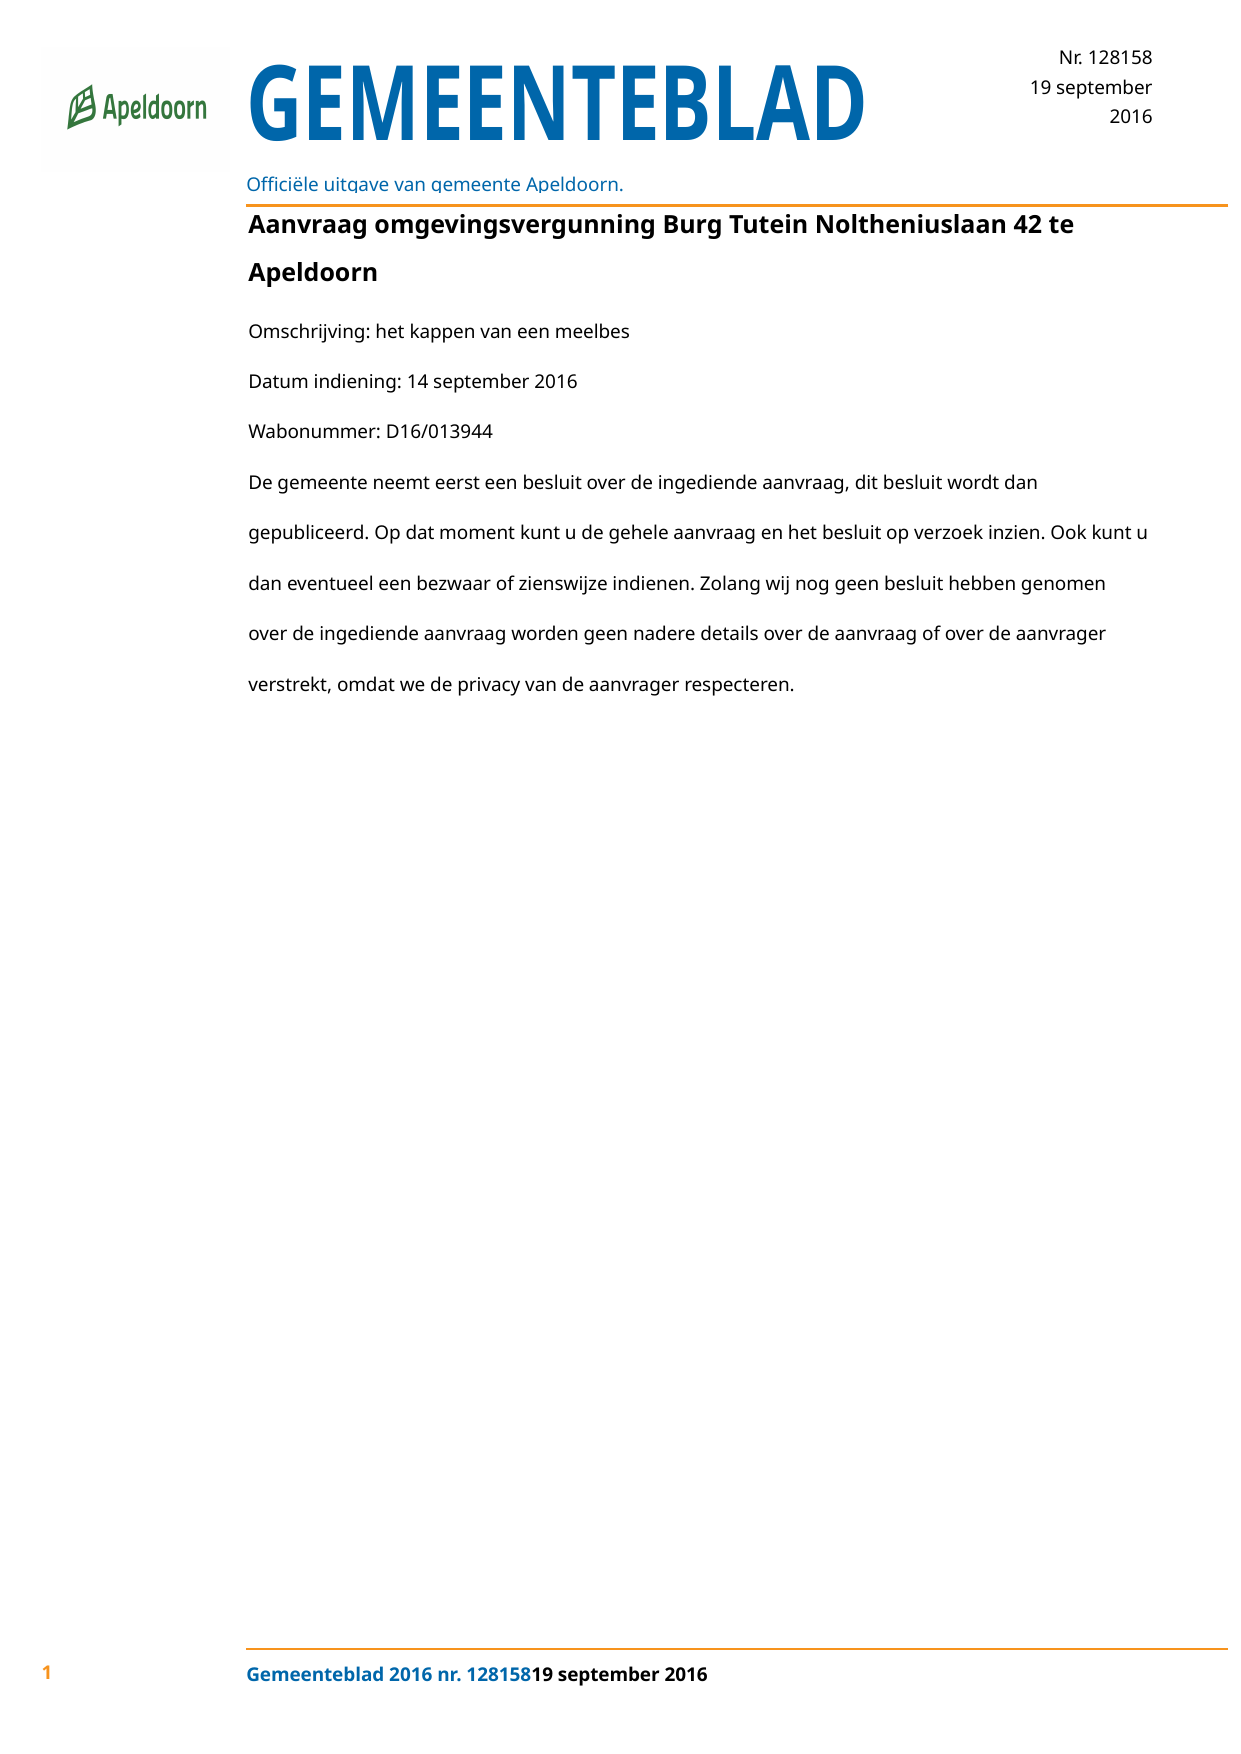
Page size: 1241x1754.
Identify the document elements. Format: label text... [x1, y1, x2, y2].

text verstrekt, omdat we de privacy van de aanvrager respecteren. [248, 671, 1152, 697]
text Aanvraag omgevingsvergunning Burg Tutein Noltheniuslaan 42 te Apeldoorn [248, 207, 1152, 288]
text De gemeente neemt eerst een besluit over de ingediende aanvraag, dit besluit wordt dan [248, 469, 1152, 495]
text over de ingediende aanvraag worden geen nadere details over de aanvraag of over de aanvrager [248, 620, 1152, 646]
text Omschrijving: het kappen van een meelbes [248, 318, 1152, 344]
text Wabonummer: D16/013944 [248, 419, 1152, 444]
picture [41, 47, 231, 172]
text gepubliceerd. Op dat moment kunt u de gehele aanvraag en het besluit op verzoek inzien. Ook kunt u [248, 519, 1152, 545]
text dan eventueel een bezwaar of zienswijze indienen. Zolang wij nog geen besluit hebben genomen [248, 570, 1152, 596]
text Datum indiening: 14 september 2016 [248, 368, 1152, 394]
